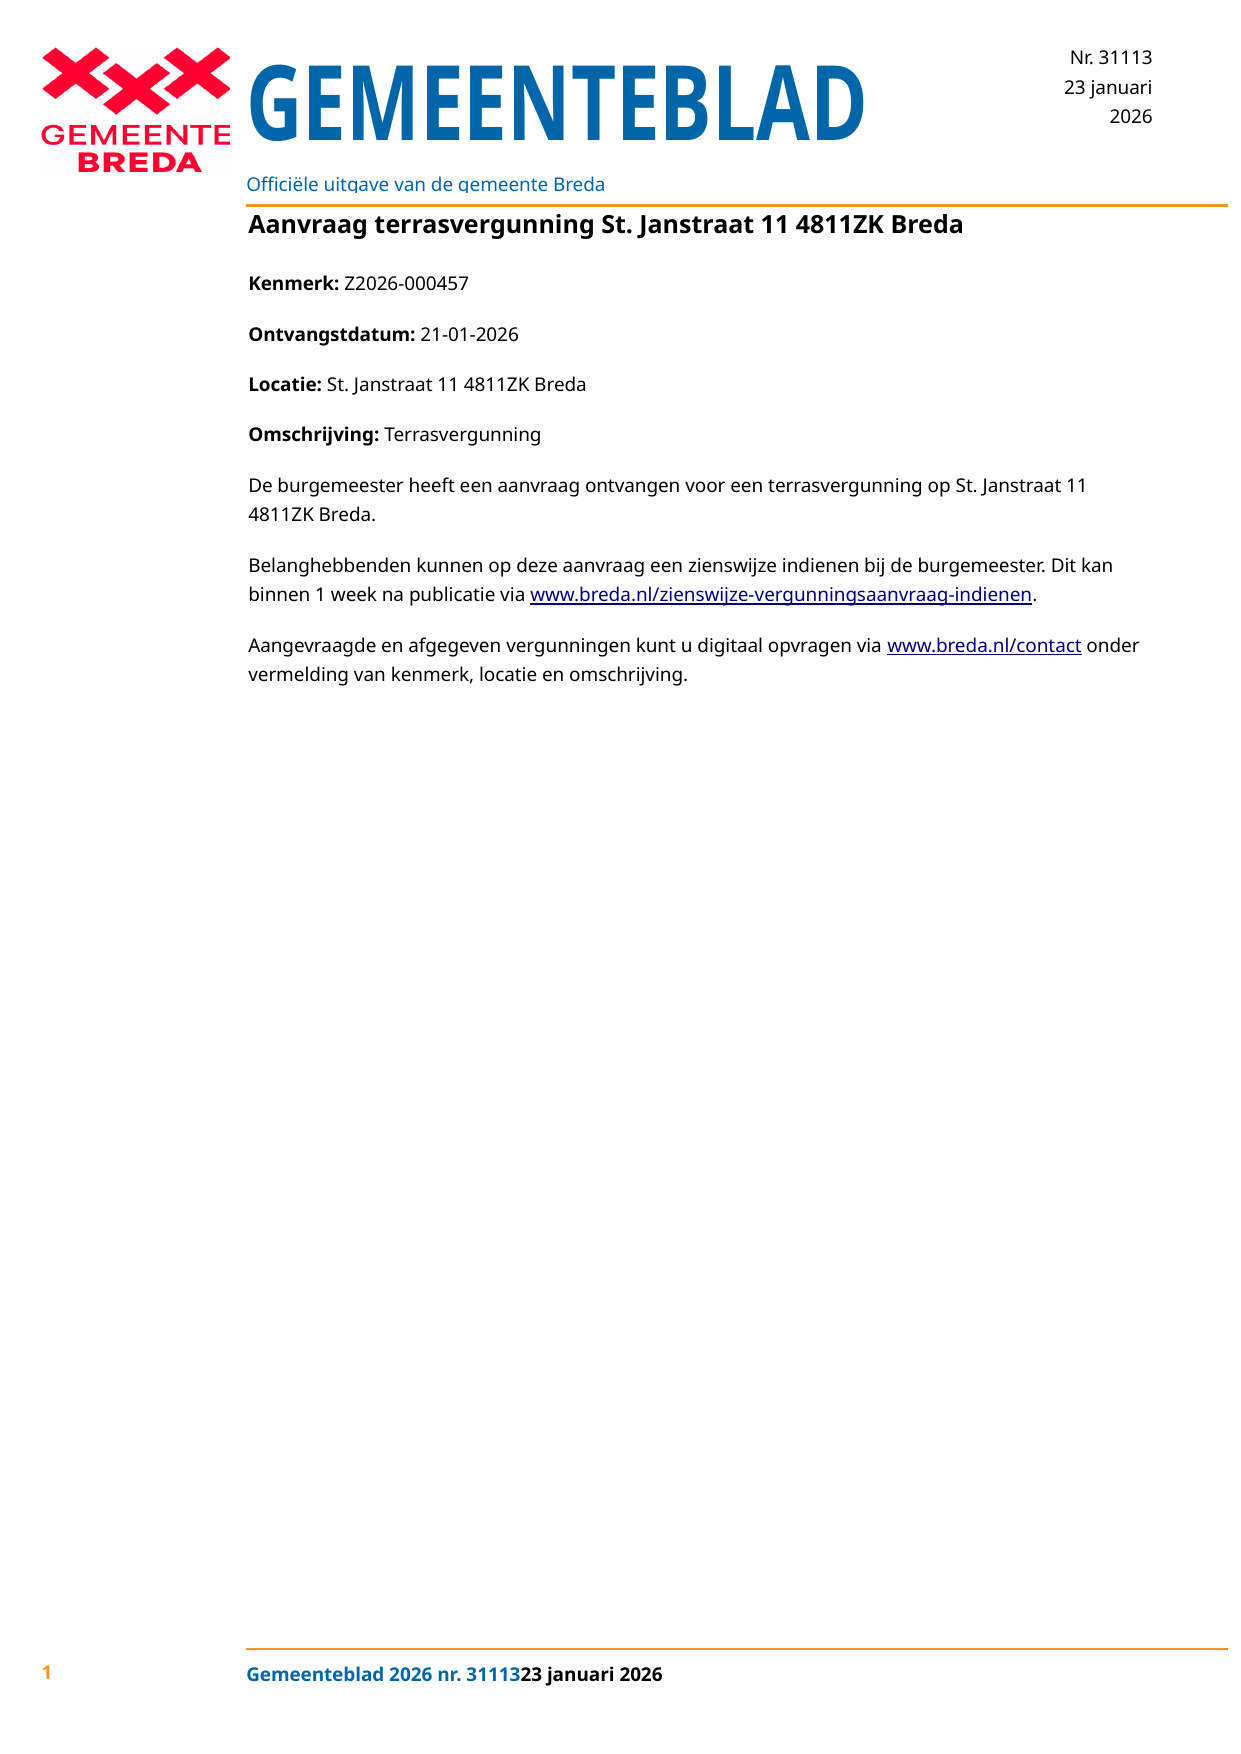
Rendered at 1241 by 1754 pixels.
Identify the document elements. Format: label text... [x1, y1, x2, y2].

text Kenmerk: Z2026-000457 [248, 270, 1152, 296]
text Locatie: St. Janstraat 11 4811ZK Breda [248, 371, 1152, 397]
text Aangevraagde en afgegeven vergunningen kunt u digitaal opvragen via www.breda.nl/contact onder vermelding van kenmerk, locatie en omschrijving. [248, 632, 1152, 687]
text Belanghebbenden kunnen op deze aanvraag een zienswijze indienen bij de burgemeester. Dit kan binnen 1 week na publicatie via www.breda.nl/zienswijze-vergunningsaanvraag-indienen. [248, 552, 1152, 607]
text Aanvraag terrasvergunning St. Janstraat 11 4811ZK Breda [248, 207, 1152, 241]
text De burgemeester heeft een aanvraag ontvangen voor een terrasvergunning op St. Janstraat 11 4811ZK Breda. [248, 472, 1152, 527]
text Omschrijving: Terrasvergunning [248, 422, 1152, 447]
text Ontvangstdatum: 21-01-2026 [248, 321, 1152, 346]
picture [41, 47, 231, 172]
